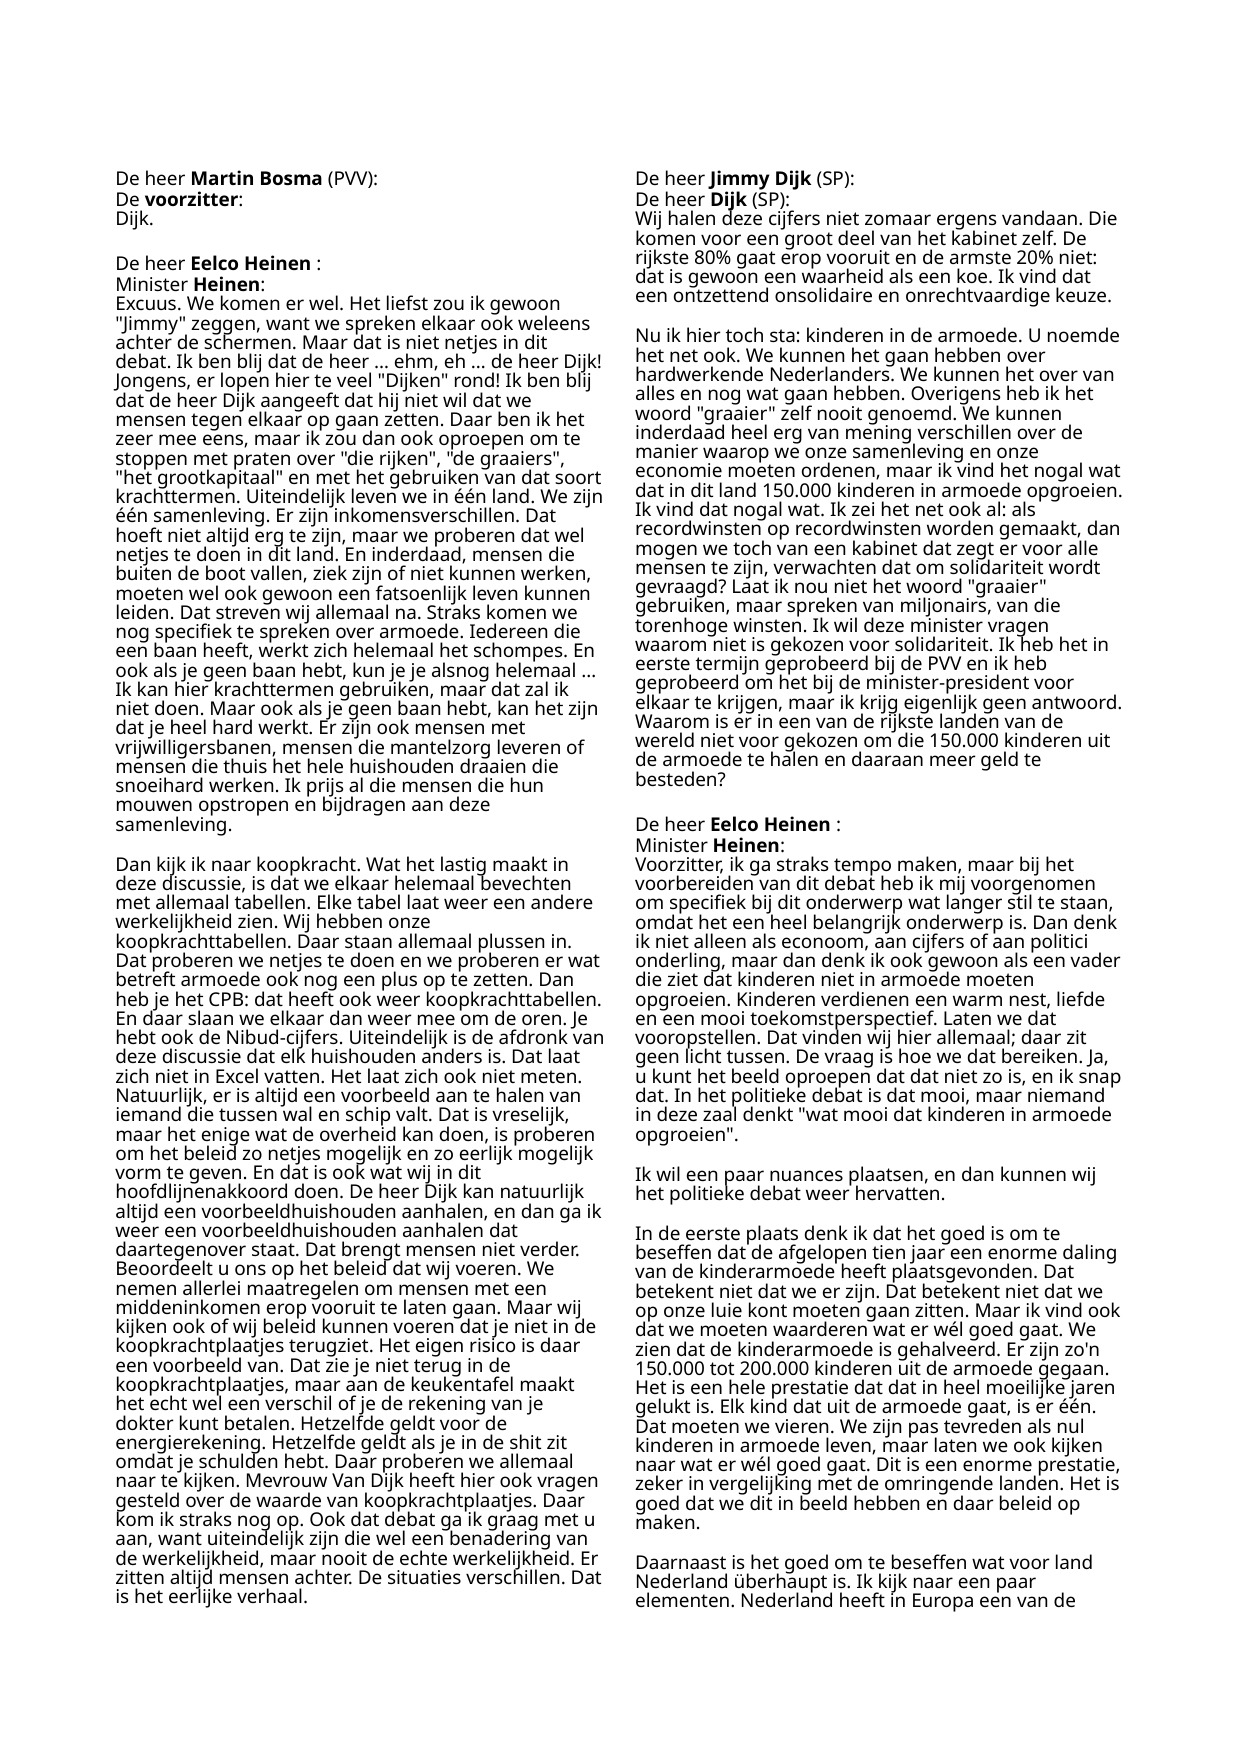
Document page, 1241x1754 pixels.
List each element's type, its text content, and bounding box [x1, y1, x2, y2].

text De heer Eelco Heinen : [115, 250, 605, 276]
text Nu ik hier toch sta: kinderen in de armoede. U noemde het net ook. We kunnen het gaan hebben over hardwerkende Nederlanders. We kunnen het over van alles en nog wat gaan hebben. Overigens heb ik het woord "graaier" zelf nooit genoemd. We kunnen inderdaad heel erg van mening verschillen over de manier waarop we onze samenleving en onze economie moeten ordenen, maar ik vind het nogal wat dat in dit land 150.000 kinderen in armoede opgroeien. Ik vind dat nogal wat. Ik zei het net ook al: als recordwinsten op recordwinsten worden gemaakt, dan mogen we toch van een kabinet dat zegt er voor alle mensen te zijn, verwachten dat om solidariteit wordt gevraagd? Laat ik nou niet het woord "graaier" gebruiken, maar spreken van miljonairs, van die torenhoge winsten. Ik wil deze minister vragen waarom niet is gekozen voor solidariteit. Ik heb het in eerste termijn geprobeerd bij de PVV en ik heb geprobeerd om het bij de minister-president voor elkaar te krijgen, maar ik krijg eigenlijk geen antwoord. Waarom is er in een van de rijkste landen van de wereld niet voor gekozen om die 150.000 kinderen uit de armoede te halen en daaraan meer geld te besteden? [635, 327, 1125, 790]
text De heer Dijk (SP): [635, 191, 1125, 210]
text Excuus. We komen er wel. Het liefst zou ik gewoon "Jimmy" zeggen, want we spreken elkaar ook weleens achter de schermen. Maar dat is niet netjes in dit debat. Ik ben blij dat de heer … ehm, eh … de heer Dijk! Jongens, er lopen hier te veel "Dijken" rond! Ik ben blij dat de heer Dijk aangeeft dat hij niet wil dat we mensen tegen elkaar op gaan zetten. Daar ben ik het zeer mee eens, maar ik zou dan ook oproepen om te stoppen met praten over "die rijken", "de graaiers", "het grootkapitaal" en met het gebruiken van dat soort krachttermen. Uiteindelijk leven we in één land. We zijn één samenleving. Er zijn inkomensverschillen. Dat hoeft niet altijd erg te zijn, maar we proberen dat wel netjes te doen in dit land. En inderdaad, mensen die buiten de boot vallen, ziek zijn of niet kunnen werken, moeten wel ook gewoon een fatsoenlijk leven kunnen leiden. Dat streven wij allemaal na. Straks komen we nog specifiek te spreken over armoede. Iedereen die een baan heeft, werkt zich helemaal het schompes. En ook als je geen baan hebt, kun je je alsnog helemaal … Ik kan hier krachttermen gebruiken, maar dat zal ik niet doen. Maar ook als je geen baan hebt, kan het zijn dat je heel hard werkt. Er zijn ook mensen met vrijwilligersbanen, mensen die mantelzorg leveren of mensen die thuis het hele huishouden draaien die snoeihard werken. Ik prijs al die mensen die hun mouwen opstropen en bijdragen aan deze samenleving. [115, 295, 605, 835]
text Minister Heinen: [115, 276, 605, 295]
text De heer Jimmy Dijk (SP): [635, 165, 1125, 191]
text De heer Martin Bosma (PVV): [115, 165, 605, 191]
text Ik wil een paar nuances plaatsen, en dan kunnen wij het politieke debat weer hervatten. [635, 1166, 1125, 1204]
text Voorzitter, ik ga straks tempo maken, maar bij het voorbereiden van dit debat heb ik mij voorgenomen om specifiek bij dit onderwerp wat langer stil te staan, omdat het een heel belangrijk onderwerp is. Dan denk ik niet alleen als econoom, aan cijfers of aan politici onderling, maar dan denk ik ook gewoon als een vader die ziet dat kinderen niet in armoede moeten opgroeien. Kinderen verdienen een warm nest, liefde en een mooi toekomstperspectief. Laten we dat vooropstellen. Dat vinden wij hier allemaal; daar zit geen licht tussen. De vraag is hoe we dat bereiken. Ja, u kunt het beeld oproepen dat dat niet zo is, en ik snap dat. In het politieke debat is dat mooi, maar niemand in deze zaal denkt "wat mooi dat kinderen in armoede opgroeien". [635, 856, 1125, 1145]
text De voorzitter: [115, 191, 605, 210]
text Dan kijk ik naar koopkracht. Wat het lastig maakt in deze discussie, is dat we elkaar helemaal bevechten met allemaal tabellen. Elke tabel laat weer een andere werkelijkheid zien. Wij hebben onze koopkrachttabellen. Daar staan allemaal plussen in. Dat proberen we netjes te doen en we proberen er wat betreft armoede ook nog een plus op te zetten. Dan heb je het CPB: dat heeft ook weer koopkrachttabellen. En daar slaan we elkaar dan weer mee om de oren. Je hebt ook de Nibud-cijfers. Uiteindelijk is de afdronk van deze discussie dat elk huishouden anders is. Dat laat zich niet in Excel vatten. Het laat zich ook niet meten. Natuurlijk, er is altijd een voorbeeld aan te halen van iemand die tussen wal en schip valt. Dat is vreselijk, maar het enige wat de overheid kan doen, is proberen om het beleid zo netjes mogelijk en zo eerlijk mogelijk vorm te geven. En dat is ook wat wij in dit hoofdlijnenakkoord doen. De heer Dijk kan natuurlijk altijd een voorbeeldhuishouden aanhalen, en dan ga ik weer een voorbeeldhuishouden aanhalen dat daartegenover staat. Dat brengt mensen niet verder. Beoordeelt u ons op het beleid dat wij voeren. We nemen allerlei maatregelen om mensen met een middeninkomen erop vooruit te laten gaan. Maar wij kijken ook of wij beleid kunnen voeren dat je niet in de koopkrachtplaatjes terugziet. Het eigen risico is daar een voorbeeld van. Dat zie je niet terug in de koopkrachtplaatjes, maar aan de keukentafel maakt het echt wel een verschil of je de rekening van je dokter kunt betalen. Hetzelfde geldt voor de energierekening. Hetzelfde geldt als je in de shit zit omdat je schulden hebt. Daar proberen we allemaal naar te kijken. Mevrouw Van Dijk heeft hier ook vragen gesteld over de waarde van koopkrachtplaatjes. Daar kom ik straks nog op. Ook dat debat ga ik graag met u aan, want uiteindelijk zijn die wel een benadering van de werkelijkheid, maar nooit de echte werkelijkheid. Er zitten altijd mensen achter. De situaties verschillen. Dat is het eerlijke verhaal. [115, 856, 605, 1607]
text Wij halen deze cijfers niet zomaar ergens vandaan. Die komen voor een groot deel van het kabinet zelf. De rijkste 80% gaat erop vooruit en de armste 20% niet: dat is gewoon een waarheid als een koe. Ik vind dat een ontzettend onsolidaire en onrechtvaardige keuze. [635, 210, 1125, 307]
text Dijk. [115, 210, 605, 229]
text Daarnaast is het goed om te beseffen wat voor land Nederland überhaupt is. Ik kijk naar een paar elementen. Nederland heeft in Europa een van de [635, 1554, 1125, 1612]
text In de eerste plaats denk ik dat het goed is om te beseffen dat de afgelopen tien jaar een enorme daling van de kinderarmoede heeft plaatsgevonden. Dat betekent niet dat we er zijn. Dat betekent niet dat we op onze luie kont moeten gaan zitten. Maar ik vind ook dat we moeten waarderen wat er wél goed gaat. We zien dat de kinderarmoede is gehalveerd. Er zijn zo'n 150.000 tot 200.000 kinderen uit de armoede gegaan. Het is een hele prestatie dat dat in heel moeilijke jaren gelukt is. Elk kind dat uit de armoede gaat, is er één. Dat moeten we vieren. We zijn pas tevreden als nul kinderen in armoede leven, maar laten we ook kijken naar wat er wél goed gaat. Dit is een enorme prestatie, zeker in vergelijking met de omringende landen. Het is goed dat we dit in beeld hebben en daar beleid op maken. [635, 1225, 1125, 1533]
text Minister Heinen: [635, 837, 1125, 856]
text De heer Eelco Heinen : [635, 811, 1125, 837]
